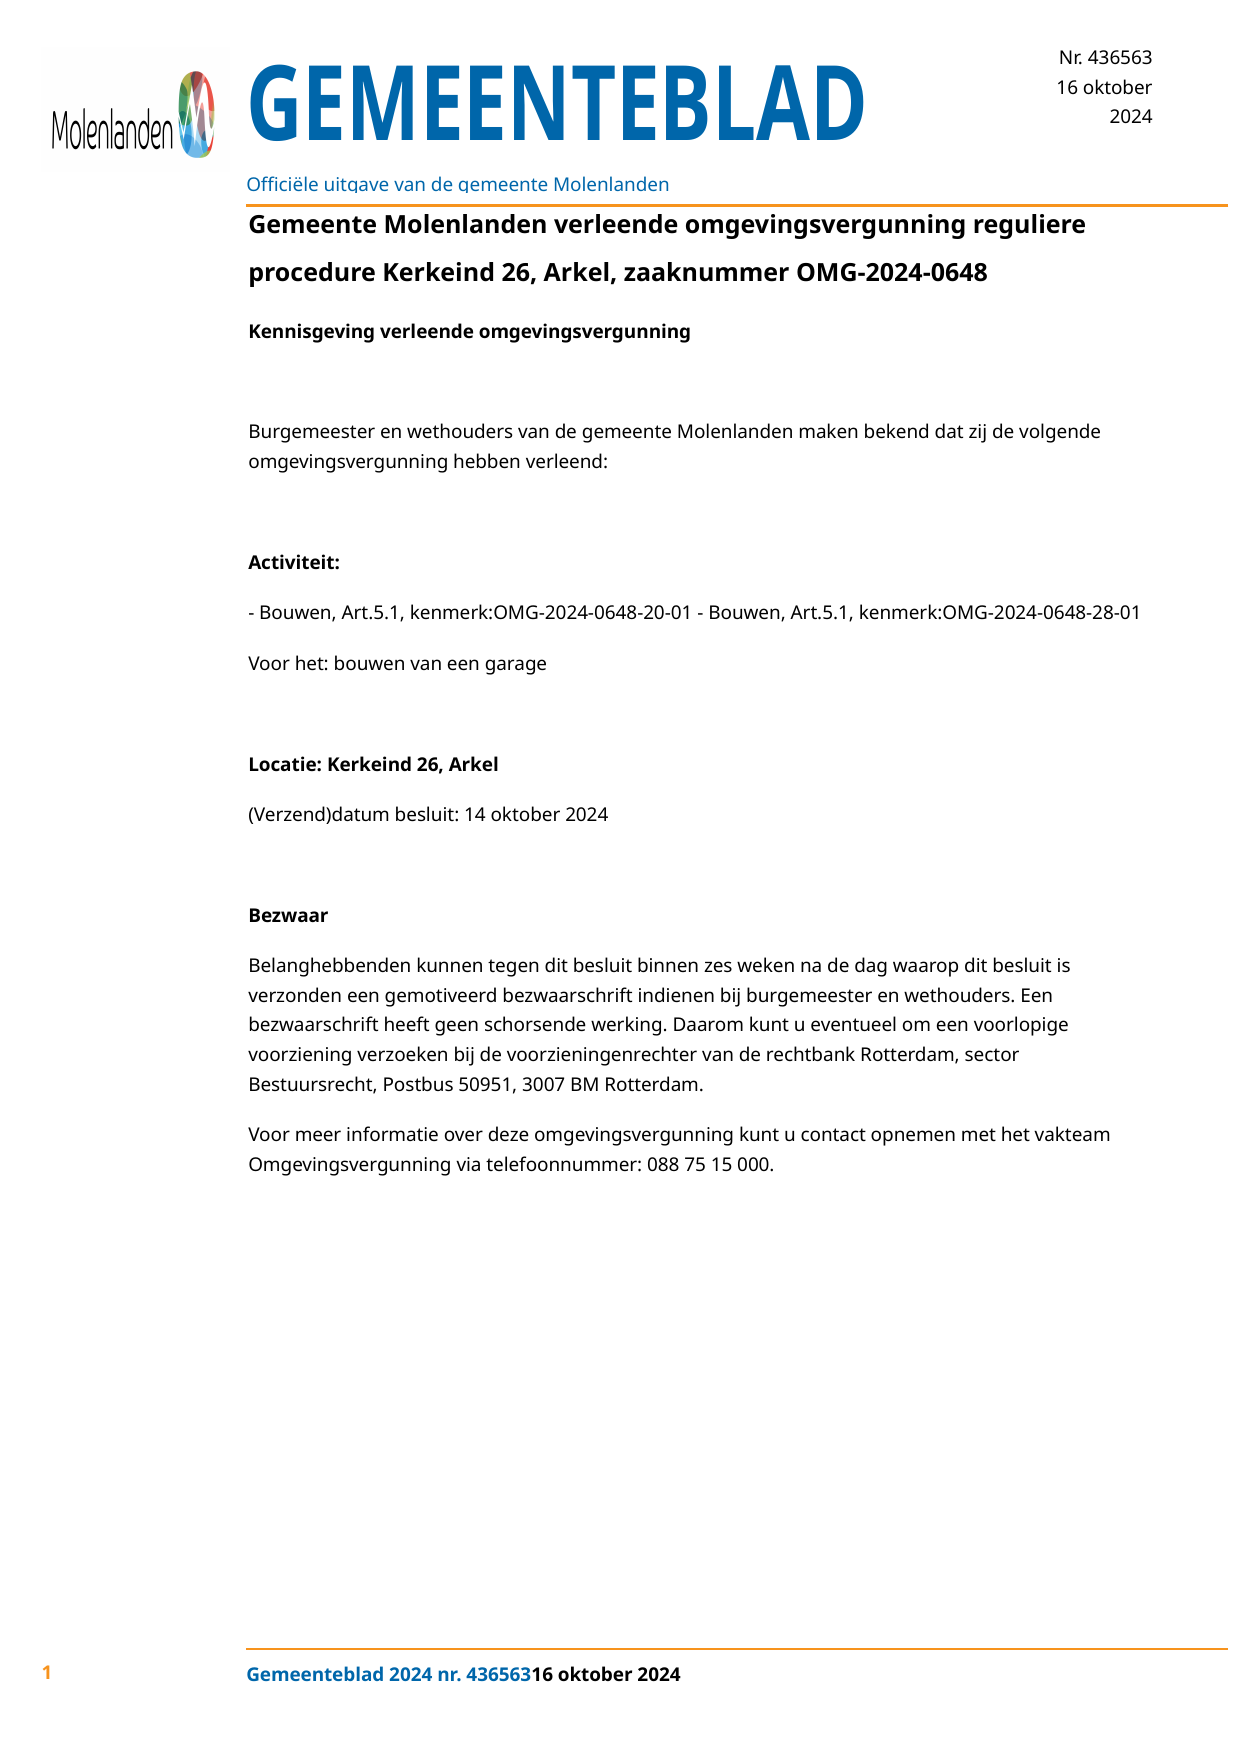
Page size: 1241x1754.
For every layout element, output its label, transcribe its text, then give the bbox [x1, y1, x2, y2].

text Kennisgeving verleende omgevingsvergunning [248, 318, 1152, 344]
text Voor het: bouwen van een garage [248, 650, 1152, 676]
text - Bouwen, Art.5.1, kenmerk:OMG-2024-0648-20-01 - Bouwen, Art.5.1, kenmerk:OMG-2024-0648-28-01 [248, 599, 1152, 625]
picture [41, 47, 231, 172]
text Gemeente Molenlanden verleende omgevingsvergunning reguliere procedure Kerkeind 26, Arkel, zaaknummer OMG-2024-0648 [248, 207, 1152, 288]
text Burgemeester en wethouders van de gemeente Molenlanden maken bekend dat zij de volgende omgevingsvergunning hebben verleend: [248, 419, 1152, 474]
text Voor meer informatie over deze omgevingsvergunning kunt u contact opnemen met het vakteam Omgevingsvergunning via telefoonnummer: 088 75 15 000. [248, 1121, 1152, 1177]
text Bezwaar [248, 902, 1152, 928]
text Belanghebbenden kunnen tegen dit besluit binnen zes weken na de dag waarop dit besluit is verzonden een gemotiveerd bezwaarschrift indienen bij burgemeester en wethouders. Een bezwaarschrift heeft geen schorsende werking. Daarom kunt u eventueel om een voorlopige voorziening verzoeken bij de voorzieningenrechter van de rechtbank Rotterdam, sector Bestuursrecht, Postbus 50951, 3007 BM Rotterdam. [248, 952, 1152, 1097]
text Activiteit: [248, 549, 1152, 575]
text Locatie: Kerkeind 26, Arkel [248, 751, 1152, 777]
text (Verzend)datum besluit: 14 oktober 2024 [248, 801, 1152, 827]
